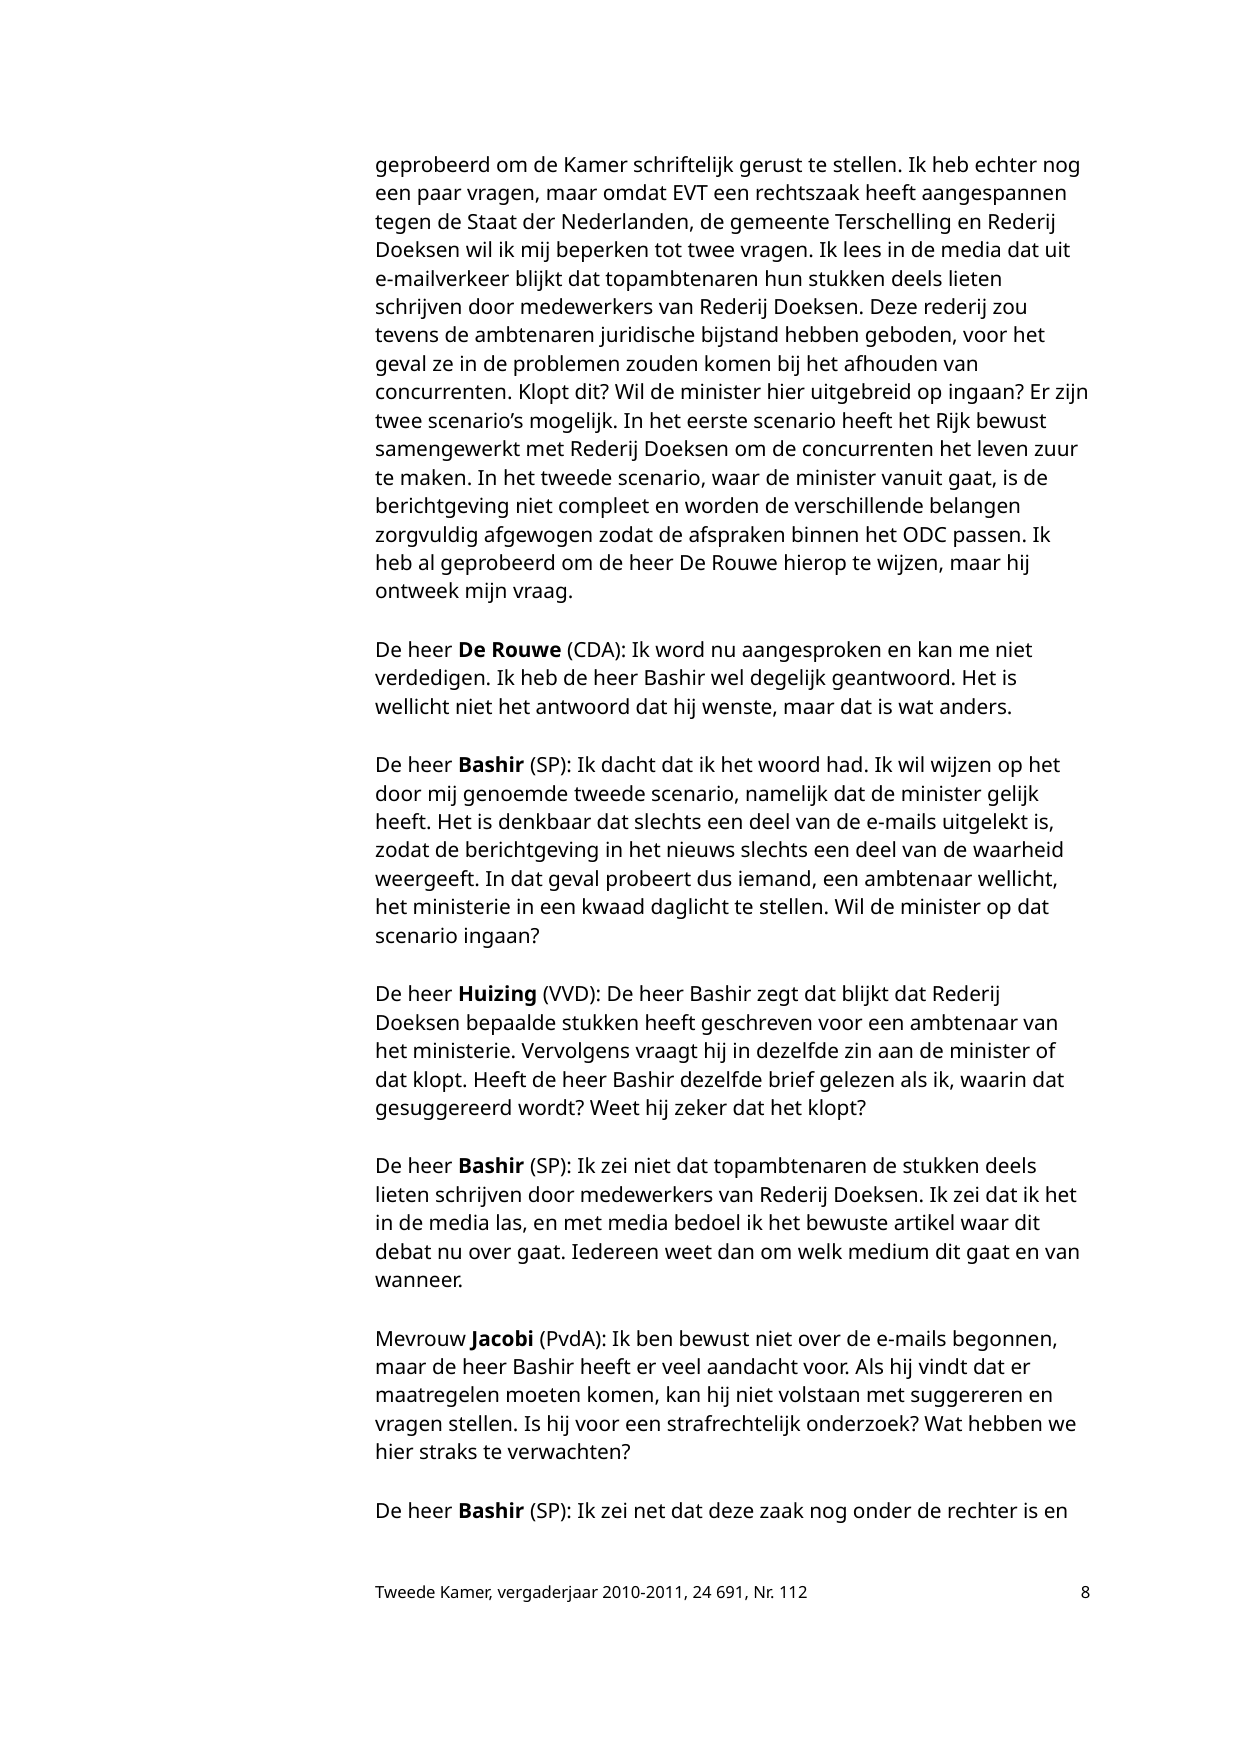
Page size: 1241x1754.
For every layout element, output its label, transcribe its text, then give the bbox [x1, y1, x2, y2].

text De heer De Rouwe (CDA): Ik word nu aangesproken en kan me niet verdedigen. Ik heb de heer Bashir wel degelijk geantwoord. Het is wellicht niet het antwoord dat hij wenste, maar dat is wat anders. [375, 635, 1090, 720]
text De heer Bashir (SP): Ik dacht dat ik het woord had. Ik wil wijzen op het door mij genoemde tweede scenario, namelijk dat de minister gelijk heeft. Het is denkbaar dat slechts een deel van de e-mails uitgelekt is, zodat de berichtgeving in het nieuws slechts een deel van de waarheid weergeeft. In dat geval probeert dus iemand, een ambtenaar wellicht, het ministerie in een kwaad daglicht te stellen. Wil de minister op dat scenario ingaan? [375, 750, 1090, 949]
text De heer Bashir (SP): Ik zei niet dat topambtenaren de stukken deels lieten schrijven door medewerkers van Rederij Doeksen. Ik zei dat ik het in de media las, en met media bedoel ik het bewuste artikel waar dit debat nu over gaat. Iedereen weet dan om welk medium dit gaat en van wanneer. [375, 1152, 1090, 1294]
text De heer Huizing (VVD): De heer Bashir zegt dat blijkt dat Rederij Doeksen bepaalde stukken heeft geschreven voor een ambtenaar van het ministerie. Vervolgens vraagt hij in dezelfde zin aan de minister of dat klopt. Heeft de heer Bashir dezelfde brief gelezen als ik, waarin dat gesuggereerd wordt? Weet hij zeker dat het klopt? [375, 979, 1090, 1122]
text De heer Bashir (SP): Ik zei net dat deze zaak nog onder de rechter is en [375, 1496, 1090, 1524]
text Mevrouw Jacobi (PvdA): Ik ben bewust niet over de e-mails begonnen, maar de heer Bashir heeft er veel aandacht voor. Als hij vindt dat er maatregelen moeten komen, kan hij niet volstaan met suggereren en vragen stellen. Is hij voor een strafrechtelijk onderzoek? Wat hebben we hier straks te verwachten? [375, 1324, 1090, 1466]
text geprobeerd om de Kamer schriftelijk gerust te stellen. Ik heb echter nog een paar vragen, maar omdat EVT een rechtszaak heeft aangespannen tegen de Staat der Nederlanden, de gemeente Terschelling en Rederij Doeksen wil ik mij beperken tot twee vragen. Ik lees in de media dat uit e-mailverkeer blijkt dat topambtenaren hun stukken deels lieten schrijven door medewerkers van Rederij Doeksen. Deze rederij zou tevens de ambtenaren juridische bijstand hebben geboden, voor het geval ze in de problemen zouden komen bij het afhouden van concurrenten. Klopt dit? Wil de minister hier uitgebreid op ingaan? Er zijn twee scenario’s mogelijk. In het eerste scenario heeft het Rijk bewust samengewerkt met Rederij Doeksen om de concurrenten het leven zuur te maken. In het tweede scenario, waar de minister vanuit gaat, is de berichtgeving niet compleet en worden de verschillende belangen zorgvuldig afgewogen zodat de afspraken binnen het ODC passen. Ik heb al geprobeerd om de heer De Rouwe hierop te wijzen, maar hij ontweek mijn vraag. [375, 150, 1090, 605]
